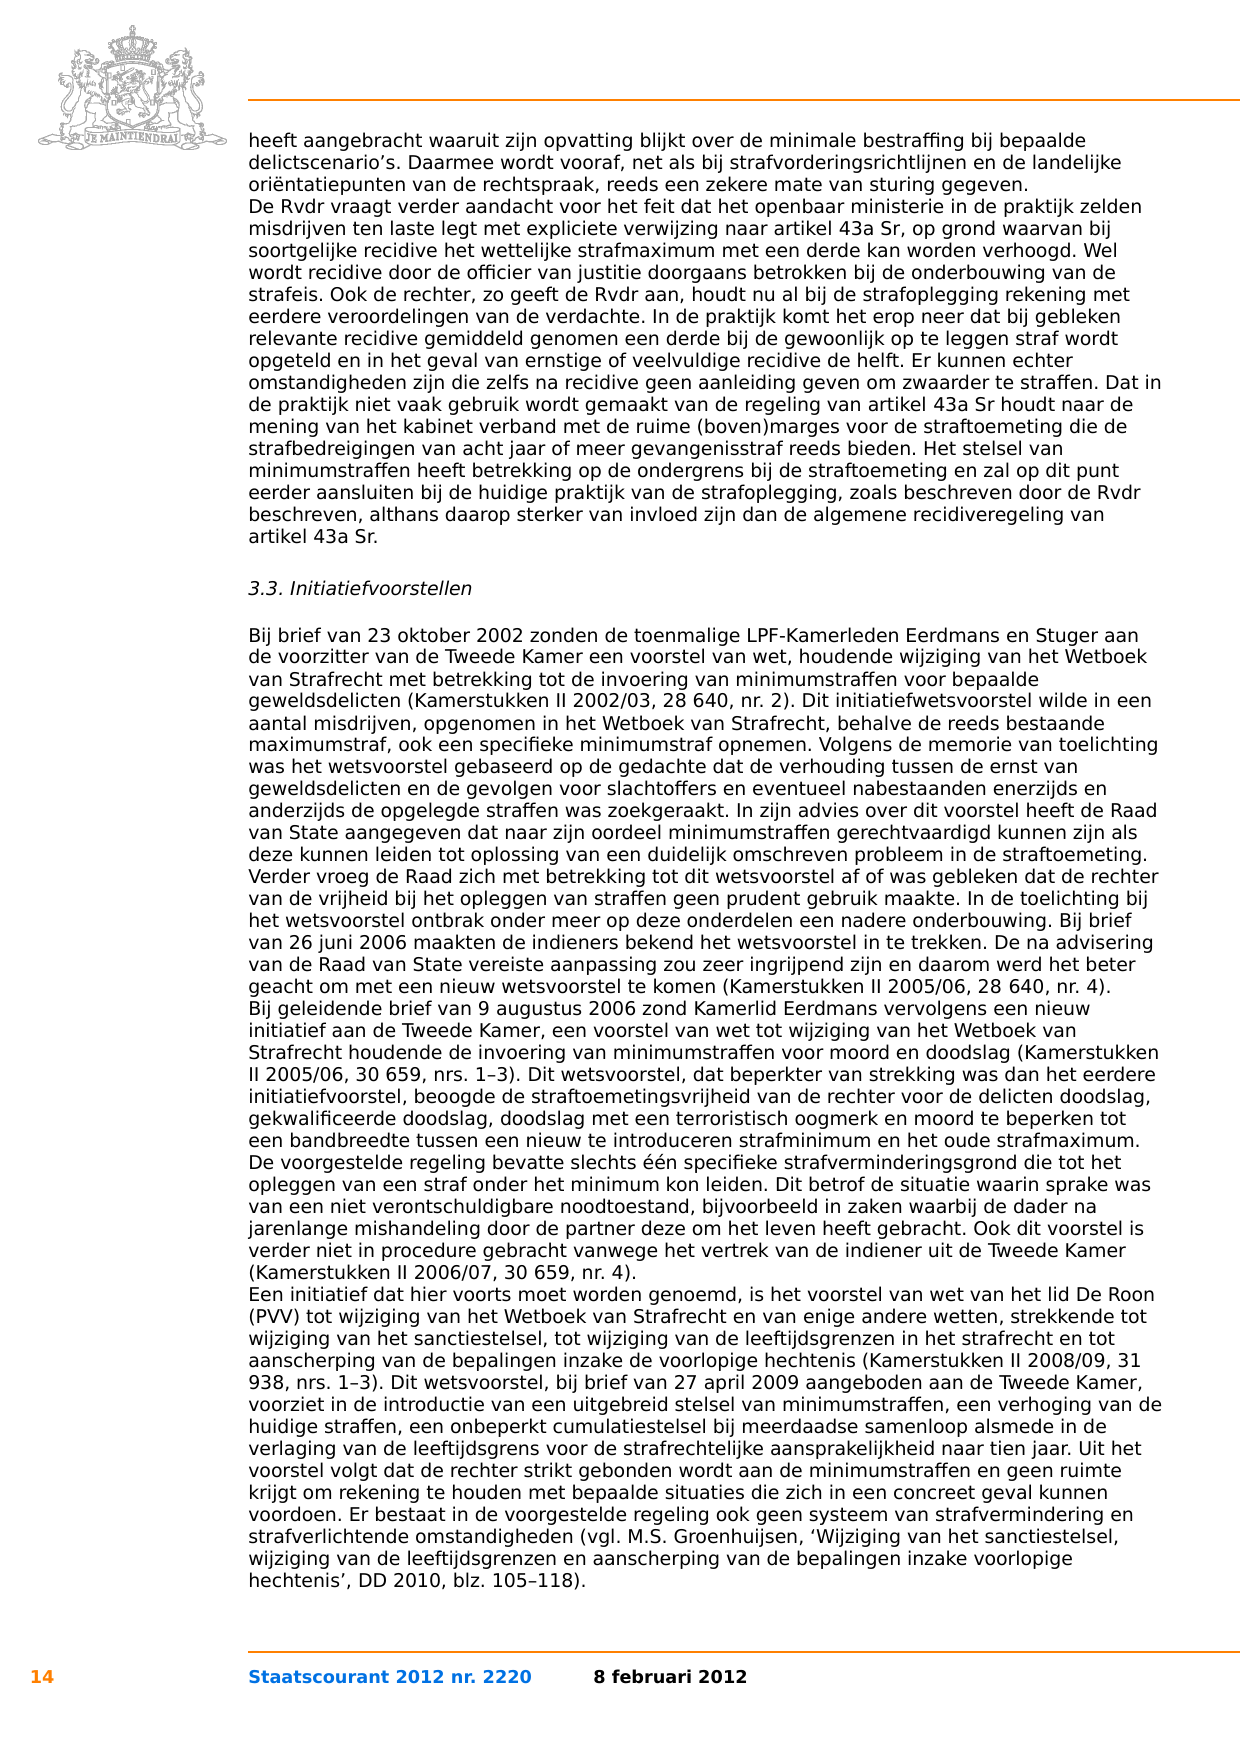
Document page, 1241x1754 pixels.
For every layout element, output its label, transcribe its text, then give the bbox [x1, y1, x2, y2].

subtitle 3.3. Initiatiefvoorstellen [248, 577, 1163, 599]
text Bij geleidende brief van 9 augustus 2006 zond Kamerlid Eerdmans vervolgens een nieuw initiatief aan de Tweede Kamer, een voorstel van wet tot wijziging van het Wetboek van Strafrecht houdende de invoering van minimumstraffen voor moord en doodslag (Kamerstukken II 2005/06, 30 659, nrs. 1–3). Dit wetsvoorstel, dat beperkter van strekking was dan het eerdere initiatiefvoorstel, beoogde de straftoemetingsvrijheid van de rechter voor de delicten doodslag, gekwalificeerde doodslag, doodslag met een terroristisch oogmerk en moord te beperken tot een bandbreedte tussen een nieuw te introduceren strafminimum en het oude strafmaximum. De voorgestelde regeling bevatte slechts één specifieke strafverminderingsgrond die tot het opleggen van een straf onder het minimum kon leiden. Dit betrof de situatie waarin sprake was van een niet verontschuldigbare noodtoestand, bijvoorbeeld in zaken waarbij de dader na jarenlange mishandeling door de partner deze om het leven heeft gebracht. Ook dit voorstel is verder niet in procedure gebracht vanwege het vertrek van de indiener uit de Tweede Kamer (Kamerstukken II 2006/07, 30 659, nr. 4). [248, 998, 1163, 1284]
text Een initiatief dat hier voorts moet worden genoemd, is het voorstel van wet van het lid De Roon (PVV) tot wijziging van het Wetboek van Strafrecht en van enige andere wetten, strekkende tot wijziging van het sanctiestelsel, tot wijziging van de leeftijdsgrenzen in het strafrecht en tot aanscherping van de bepalingen inzake de voorlopige hechtenis (Kamerstukken II 2008/09, 31 938, nrs. 1–3). Dit wetsvoorstel, bij brief van 27 april 2009 aangeboden aan de Tweede Kamer, voorziet in de introductie van een uitgebreid stelsel van minimumstraffen, een verhoging van de huidige straffen, een onbeperkt cumulatiestelsel bij meerdaadse samenloop alsmede in de verlaging van de leeftijdsgrens voor de strafrechtelijke aansprakelijkheid naar tien jaar. Uit het voorstel volgt dat de rechter strikt gebonden wordt aan de minimumstraffen en geen ruimte krijgt om rekening te houden met bepaalde situaties die zich in een concreet geval kunnen voordoen. Er bestaat in de voorgestelde regeling ook geen systeem van strafvermindering en strafverlichtende omstandigheden (vgl. M.S. Groenhuijsen, ‘Wijziging van het sanctiestelsel, wijziging van de leeftijdsgrenzen en aanscherping van de bepalingen inzake voorlopige hechtenis’, DD 2010, blz. 105–118). [248, 1284, 1163, 1592]
text Bij brief van 23 oktober 2002 zonden de toenmalige LPF-Kamerleden Eerdmans en Stuger aan de voorzitter van de Tweede Kamer een voorstel van wet, houdende wijziging van het Wetboek van Strafrecht met betrekking tot de invoering van minimumstraffen voor bepaalde geweldsdelicten (Kamerstukken II 2002/03, 28 640, nr. 2). Dit initiatiefwetsvoorstel wilde in een aantal misdrijven, opgenomen in het Wetboek van Strafrecht, behalve de reeds bestaande maximumstraf, ook een specifieke minimumstraf opnemen. Volgens de memorie van toelichting was het wetsvoorstel gebaseerd op de gedachte dat de verhouding tussen de ernst van geweldsdelicten en de gevolgen voor slachtoffers en eventueel nabestaanden enerzijds en anderzijds de opgelegde straffen was zoekgeraakt. In zijn advies over dit voorstel heeft de Raad van State aangegeven dat naar zijn oordeel minimumstraffen gerechtvaardigd kunnen zijn als deze kunnen leiden tot oplossing van een duidelijk omschreven probleem in de straftoemeting. Verder vroeg de Raad zich met betrekking tot dit wetsvoorstel af of was gebleken dat de rechter van de vrijheid bij het opleggen van straffen geen prudent gebruik maakte. In de toelichting bij het wetsvoorstel ontbrak onder meer op deze onderdelen een nadere onderbouwing. Bij brief van 26 juni 2006 maakten de indieners bekend het wetsvoorstel in te trekken. De na advisering van de Raad van State vereiste aanpassing zou zeer ingrijpend zijn en daarom werd het beter geacht om met een nieuw wetsvoorstel te komen (Kamerstukken II 2005/06, 28 640, nr. 4). [248, 624, 1163, 998]
text heeft aangebracht waaruit zijn opvatting blijkt over de minimale bestraffing bij bepaalde delictscenario’s. Daarmee wordt vooraf, net als bij strafvorderingsrichtlijnen en de landelijke oriëntatiepunten van de rechtspraak, reeds een zekere mate van sturing gegeven. [248, 130, 1163, 196]
picture [38, 25, 227, 150]
text De Rvdr vraagt verder aandacht voor het feit dat het openbaar ministerie in de praktijk zelden misdrijven ten laste legt met expliciete verwijzing naar artikel 43a Sr, op grond waarvan bij soortgelijke recidive het wettelijke strafmaximum met een derde kan worden verhoogd. Wel wordt recidive door de officier van justitie doorgaans betrokken bij de onderbouwing van de strafeis. Ook de rechter, zo geeft de Rvdr aan, houdt nu al bij de strafoplegging rekening met eerdere veroordelingen van de verdachte. In de praktijk komt het erop neer dat bij gebleken relevante recidive gemiddeld genomen een derde bij de gewoonlijk op te leggen straf wordt opgeteld en in het geval van ernstige of veelvuldige recidive de helft. Er kunnen echter omstandigheden zijn die zelfs na recidive geen aanleiding geven om zwaarder te straffen. Dat in de praktijk niet vaak gebruik wordt gemaakt van de regeling van artikel 43a Sr houdt naar de mening van het kabinet verband met de ruime (boven)marges voor de straftoemeting die de strafbedreigingen van acht jaar of meer gevangenisstraf reeds bieden. Het stelsel van minimumstraffen heeft betrekking op de ondergrens bij de straftoemeting en zal op dit punt eerder aansluiten bij de huidige praktijk van de strafoplegging, zoals beschreven door de Rvdr beschreven, althans daarop sterker van invloed zijn dan de algemene recidiveregeling van artikel 43a Sr. [248, 196, 1163, 547]
